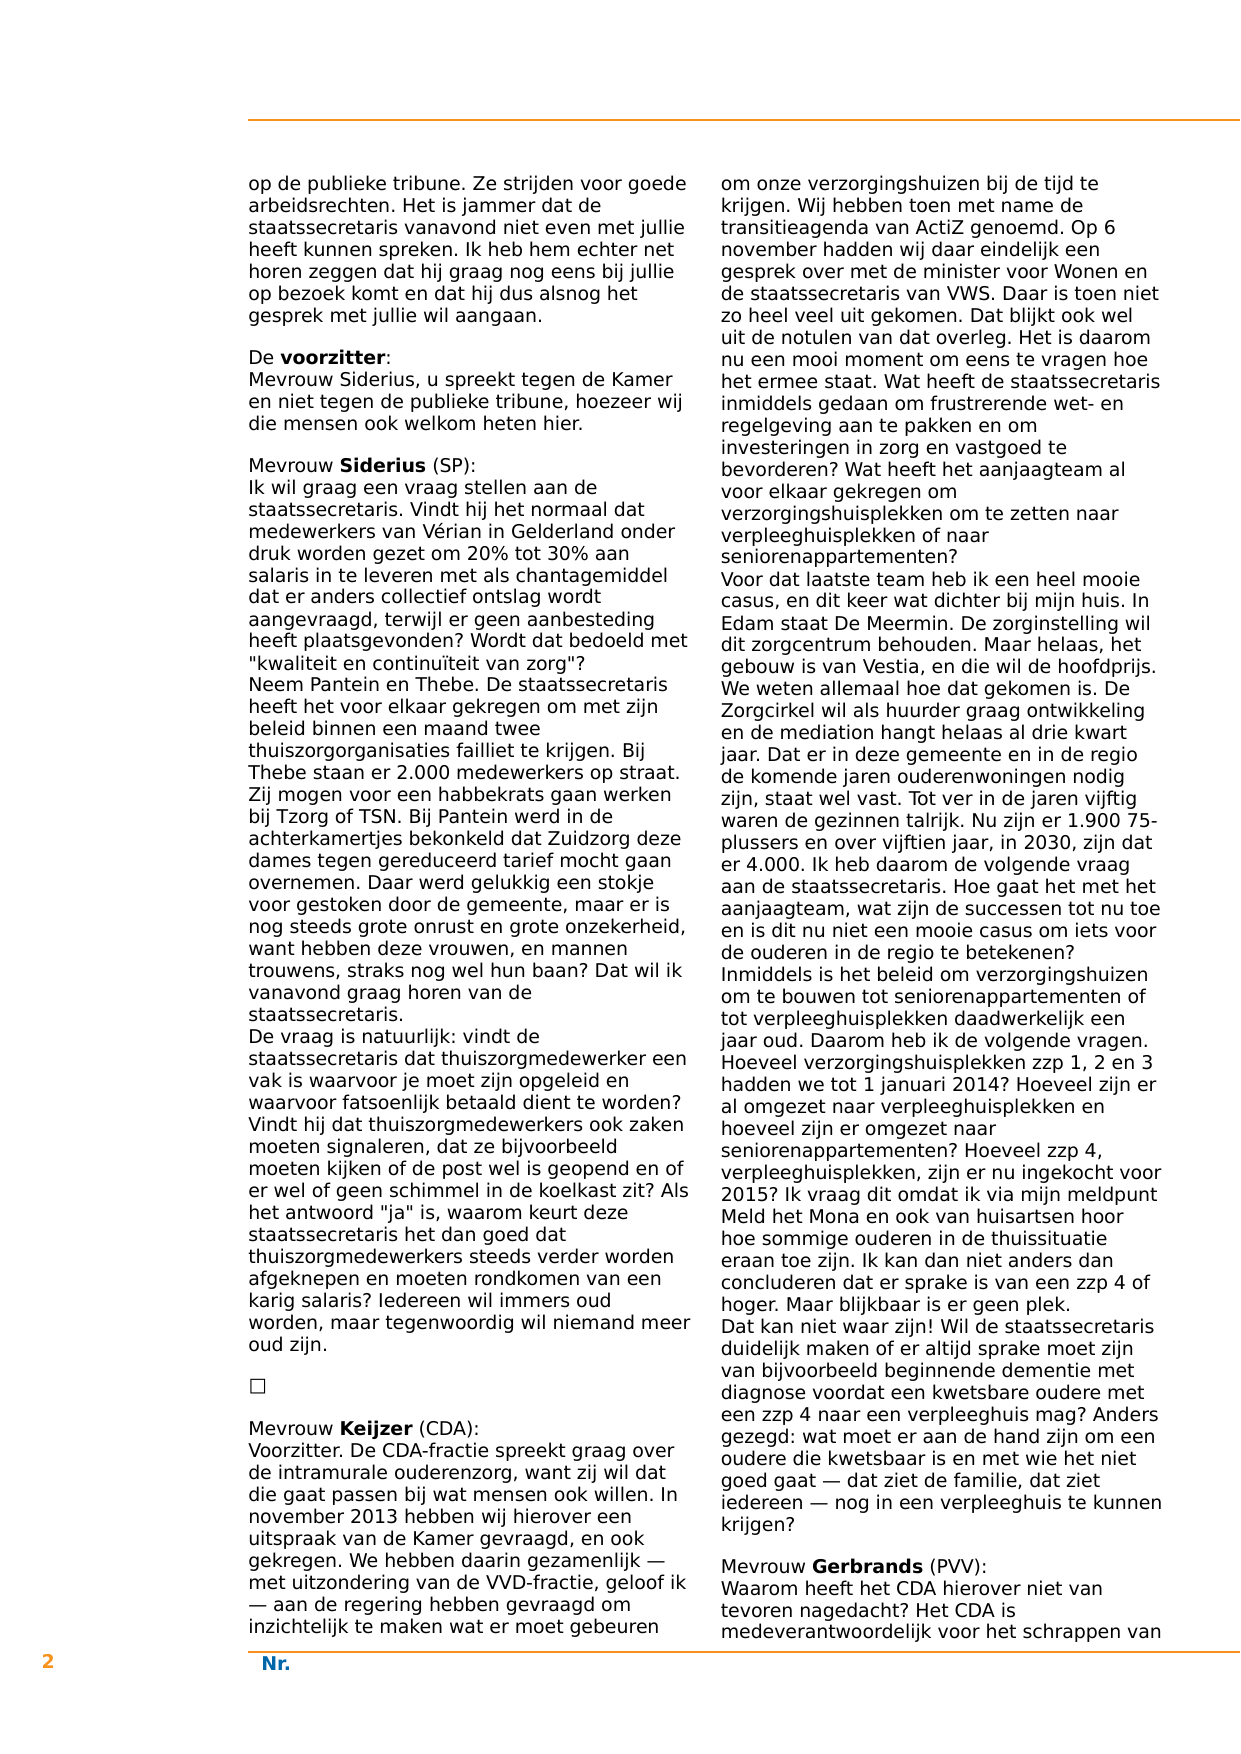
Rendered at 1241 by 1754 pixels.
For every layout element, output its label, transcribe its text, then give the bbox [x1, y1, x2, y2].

text om onze verzorgingshuizen bij de tijd te krijgen. Wij hebben toen met name de transitieagenda van ActiZ genoemd. Op 6 november hadden wij daar eindelijk een gesprek over met de minister voor Wonen en de staatssecretaris van VWS. Daar is toen niet zo heel veel uit gekomen. Dat blijkt ook wel uit de notulen van dat overleg. Het is daarom nu een mooi moment om eens te vragen hoe het ermee staat. Wat heeft de staatssecretaris inmiddels gedaan om frustrerende wet- en regelgeving aan te pakken en om investeringen in zorg en vastgoed te bevorderen? Wat heeft het aanjaagteam al voor elkaar gekregen om verzorgingshuisplekken om te zetten naar verpleeghuisplekken of naar seniorenappartementen? [721, 173, 1163, 568]
text op de publieke tribune. Ze strijden voor goede arbeidsrechten. Het is jammer dat de staatssecretaris vanavond niet even met jullie heeft kunnen spreken. Ik heb hem echter net horen zeggen dat hij graag nog eens bij jullie op bezoek komt en dat hij dus alsnog het gesprek met jullie wil aangaan. [248, 173, 691, 327]
text Ik wil graag een vraag stellen aan de staatssecretaris. Vindt hij het normaal dat medewerkers van Vérian in Gelderland onder druk worden gezet om 20% tot 30% aan salaris in te leveren met als chantagemiddel dat er anders collectief ontslag wordt aangevraagd, terwijl er geen aanbesteding heeft plaatsgevonden? Wordt dat bedoeld met "kwaliteit en continuïteit van zorg"? [248, 477, 691, 674]
text De voorzitter: [248, 347, 691, 369]
text Voor dat laatste team heb ik een heel mooie casus, en dit keer wat dichter bij mijn huis. In Edam staat De Meermin. De zorginstelling wil dit zorgcentrum behouden. Maar helaas, het gebouw is van Vestia, en die wil de hoofdprijs. We weten allemaal hoe dat gekomen is. De Zorgcirkel wil als huurder graag ontwikkeling en de mediation hangt helaas al drie kwart jaar. Dat er in deze gemeente en in de regio de komende jaren ouderenwoningen nodig zijn, staat wel vast. Tot ver in de jaren vijftig waren de gezinnen talrijk. Nu zijn er 1.900 75-plussers en over vijftien jaar, in 2030, zijn dat er 4.000. Ik heb daarom de volgende vraag aan de staatssecretaris. Hoe gaat het met het aanjaagteam, wat zijn de successen tot nu toe en is dit nu niet een mooie casus om iets voor de ouderen in de regio te betekenen? [721, 568, 1163, 964]
text Dat kan niet waar zijn! Wil de staatssecretaris duidelijk maken of er altijd sprake moet zijn van bijvoorbeeld beginnende dementie met diagnose voordat een kwetsbare oudere met een zzp 4 naar een verpleeghuis mag? Anders gezegd: wat moet er aan de hand zijn om een oudere die kwetsbaar is en met wie het niet goed gaat — dat ziet de familie, dat ziet iedereen — nog in een verpleeghuis te kunnen krijgen? [721, 1316, 1163, 1536]
text Mevrouw Keijzer (CDA): [248, 1418, 691, 1440]
text Mevrouw Gerbrands (PVV): [721, 1556, 1163, 1577]
text Waarom heeft het CDA hierover niet van tevoren nagedacht? Het CDA is medeverantwoordelijk voor het schrappen van [721, 1577, 1163, 1643]
text Mevrouw Siderius, u spreekt tegen de Kamer en niet tegen de publieke tribune, hoezeer wij die mensen ook welkom heten hier. [248, 369, 691, 434]
text Neem Pantein en Thebe. De staatssecretaris heeft het voor elkaar gekregen om met zijn beleid binnen een maand twee thuiszorgorganisaties failliet te krijgen. Bij Thebe staan er 2.000 medewerkers op straat. Zij mogen voor een habbekrats gaan werken bij Tzorg of TSN. Bij Pantein werd in de achterkamertjes bekonkeld dat Zuidzorg deze dames tegen gereduceerd tarief mocht gaan overnemen. Daar werd gelukkig een stokje voor gestoken door de gemeente, maar er is nog steeds grote onrust en grote onzekerheid, want hebben deze vrouwen, en mannen trouwens, straks nog wel hun baan? Dat wil ik vanavond graag horen van de staatssecretaris. [248, 674, 691, 1026]
text Inmiddels is het beleid om verzorgingshuizen om te bouwen tot seniorenappartementen of tot verpleeghuisplekken daadwerkelijk een jaar oud. Daarom heb ik de volgende vragen. Hoeveel verzorgingshuisplekken zzp 1, 2 en 3 hadden we tot 1 januari 2014? Hoeveel zijn er al omgezet naar verpleeghuisplekken en hoeveel zijn er omgezet naar seniorenappartementen? Hoeveel zzp 4, verpleeghuisplekken, zijn er nu ingekocht voor 2015? Ik vraag dit omdat ik via mijn meldpunt Meld het Mona en ook van huisartsen hoor hoe sommige ouderen in de thuissituatie eraan toe zijn. Ik kan dan niet anders dan concluderen dat er sprake is van een zzp 4 of hoger. Maar blijkbaar is er geen plek. [721, 964, 1163, 1316]
text Mevrouw Siderius (SP): [248, 454, 691, 477]
text Voorzitter. De CDA-fractie spreekt graag over de intramurale ouderenzorg, want zij wil dat die gaat passen bij wat mensen ook willen. In november 2013 hebben wij hierover een uitspraak van de Kamer gevraagd, en ook gekregen. We hebben daarin gezamenlijk — met uitzondering van de VVD-fractie, geloof ik — aan de regering hebben gevraagd om inzichtelijk te maken wat er moet gebeuren [248, 1440, 691, 1637]
text ⬜ [248, 1376, 691, 1398]
text De vraag is natuurlijk: vindt de staatssecretaris dat thuiszorgmedewerker een vak is waarvoor je moet zijn opgeleid en waarvoor fatsoenlijk betaald dient te worden? Vindt hij dat thuiszorgmedewerkers ook zaken moeten signaleren, dat ze bijvoorbeeld moeten kijken of de post wel is geopend en of er wel of geen schimmel in de koelkast zit? Als het antwoord "ja" is, waarom keurt deze staatssecretaris het dan goed dat thuiszorgmedewerkers steeds verder worden afgeknepen en moeten rondkomen van een karig salaris? Iedereen wil immers oud worden, maar tegenwoordig wil niemand meer oud zijn. [248, 1026, 691, 1356]
